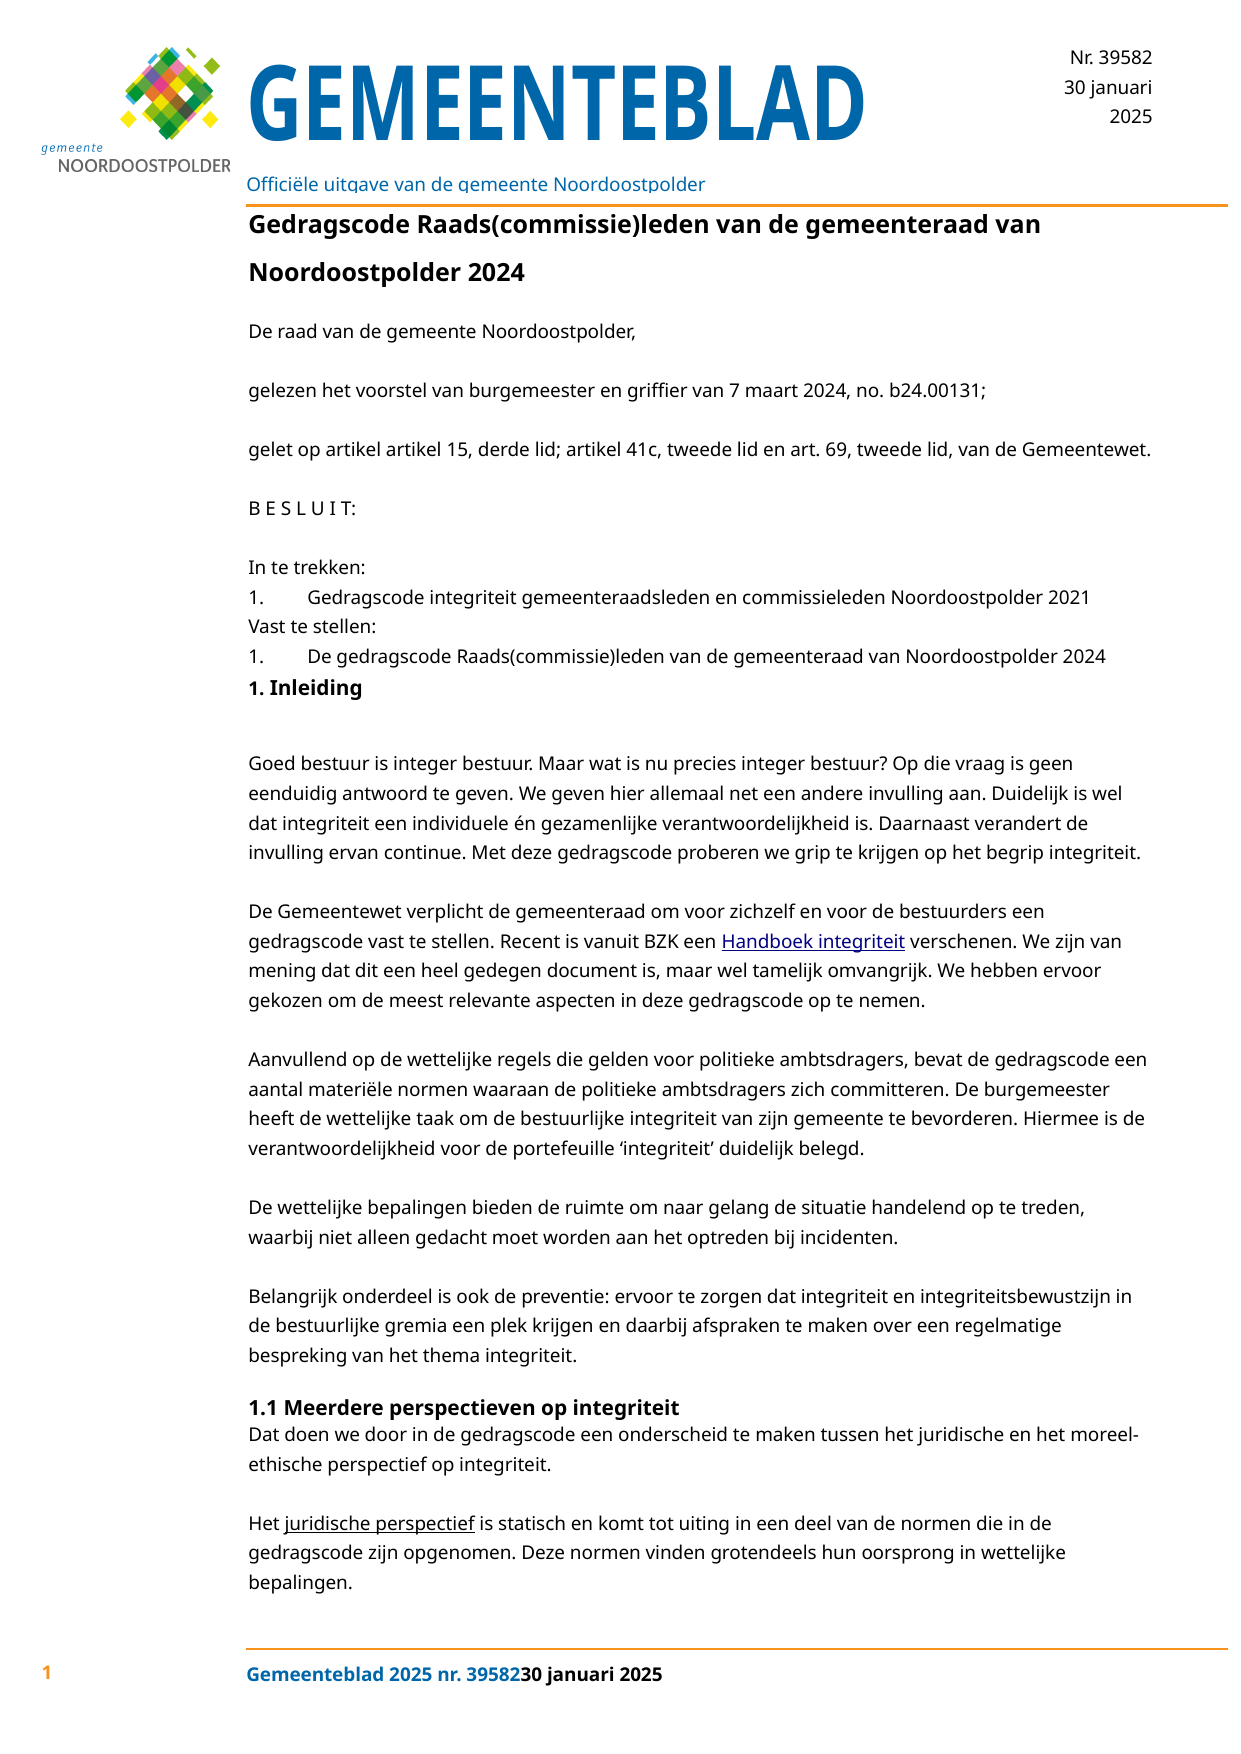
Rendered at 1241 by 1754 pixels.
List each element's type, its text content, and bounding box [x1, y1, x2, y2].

text De raad van de gemeente Noordoostpolder, [248, 318, 1152, 344]
text Dat doen we door in de gedragscode een onderscheid te maken tussen het juridische en het moreel-ethische perspectief op integriteit. [248, 1421, 1152, 1476]
text 1.1 Meerdere perspectieven op integriteit [248, 1393, 1152, 1421]
text De wettelijke bepalingen bieden de ruimte om naar gelang de situatie handelend op te treden, waarbij niet alleen gedacht moet worden aan het optreden bij incidenten. [248, 1194, 1152, 1250]
text In te trekken: [248, 554, 1152, 580]
text Vast te stellen: [248, 614, 1152, 639]
text gelezen het voorstel van burgemeester en griffier van 7 maart 2024, no. b24.00131; [248, 377, 1152, 403]
text Het juridische perspectief is statisch en komt tot uiting in een deel van de normen die in de gedragscode zijn opgenomen. Deze normen vinden grotendeels hun oorsprong in wettelijke bepalingen. [248, 1510, 1152, 1595]
text Aanvullend op de wettelijke regels die gelden voor politieke ambtsdragers, bevat de gedragscode een aantal materiële normen waaraan de politieke ambtsdragers zich committeren. De burgemeester heeft de wettelijke taak om de bestuurlijke integriteit van zijn gemeente te bevorderen. Hiermee is de verantwoordelijkheid voor de portefeuille ‘integriteit’ duidelijk belegd. [248, 1046, 1152, 1161]
text De Gemeentewet verplicht de gemeenteraad om voor zichzelf en voor de bestuurders een gedragscode vast te stellen. Recent is vanuit BZK een Handboek integriteit verschenen. We zijn van mening dat dit een heel gedegen document is, maar wel tamelijk omvangrijk. We hebben ervoor gekozen om de meest relevante aspecten in deze gedragscode op te nemen. [248, 898, 1152, 1013]
text 1. Inleiding [248, 673, 1152, 701]
text Goed bestuur is integer bestuur. Maar wat is nu precies integer bestuur? Op die vraag is geen eenduidig antwoord te geven. We geven hier allemaal net een andere invulling aan. Duidelijk is wel dat integriteit een individuele én gezamenlijke verantwoordelijkheid is. Daarnaast verandert de invulling ervan continue. Met deze gedragscode proberen we grip te krijgen op het begrip integriteit. [248, 751, 1152, 865]
list Gedragscode integriteit gemeenteraadsleden en commissieleden Noordoostpolder 2021 [248, 584, 1152, 610]
list De gedragscode Raads(commissie)leden van de gemeenteraad van Noordoostpolder 2024 [248, 643, 1152, 669]
text gelet op artikel artikel 15, derde lid; artikel 41c, tweede lid en art. 69, tweede lid, van de Gemeentewet. [248, 436, 1152, 462]
text Belangrijk onderdeel is ook de preventie: ervoor te zorgen dat integriteit en integriteitsbewustzijn in de bestuurlijke gremia een plek krijgen en daarbij afspraken te maken over een regelmatige bespreking van het thema integriteit. [248, 1283, 1152, 1368]
text Gedragscode Raads(commissie)leden van de gemeenteraad van Noordoostpolder 2024 [248, 207, 1152, 288]
picture [41, 47, 231, 172]
text B E S L U I T: [248, 495, 1152, 521]
